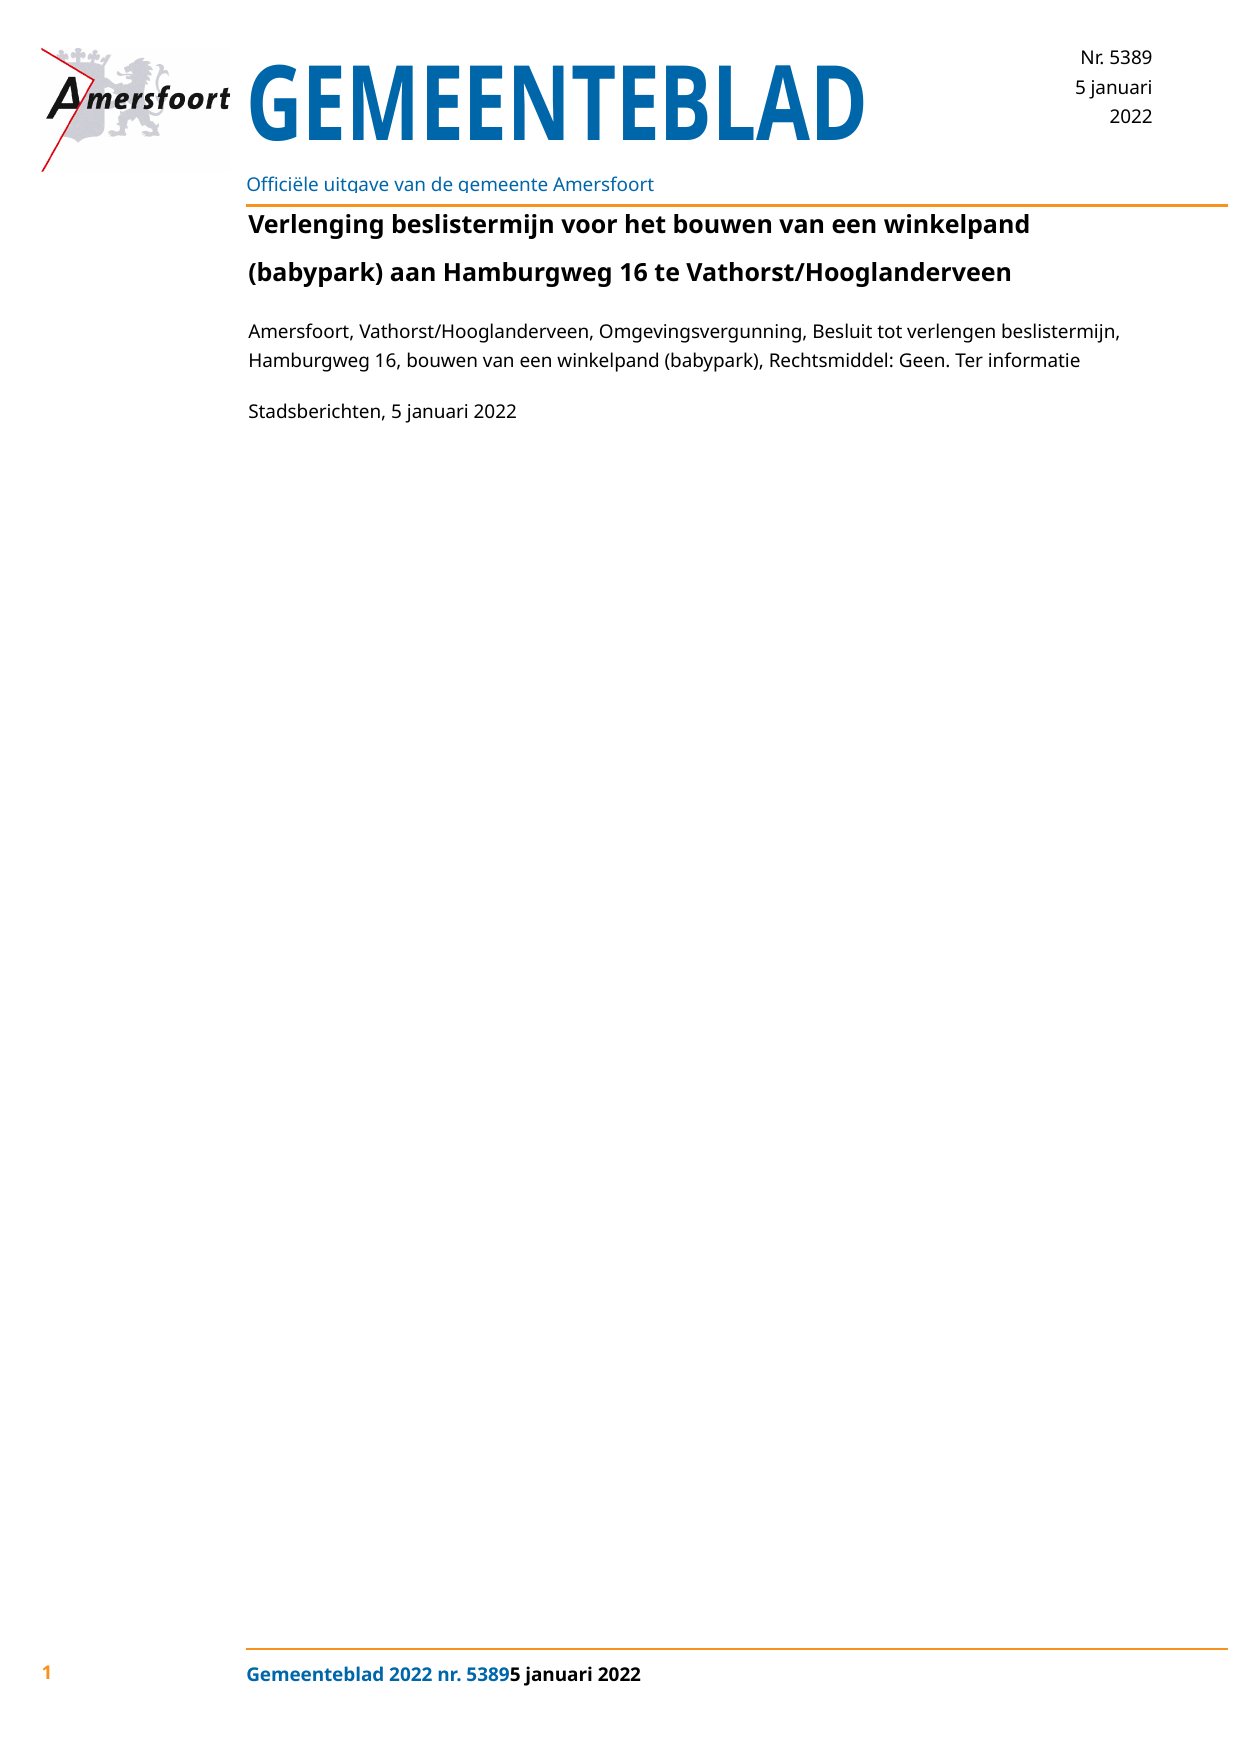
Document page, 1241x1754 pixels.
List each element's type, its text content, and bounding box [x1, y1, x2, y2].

text Amersfoort, Vathorst/Hooglanderveen, Omgevingsvergunning, Besluit tot verlengen beslistermijn, Hamburgweg 16, bouwen van een winkelpand (babypark), Rechtsmiddel: Geen. Ter informatie [248, 318, 1152, 373]
text Verlenging beslistermijn voor het bouwen van een winkelpand (babypark) aan Hamburgweg 16 te Vathorst/Hooglanderveen [248, 207, 1152, 288]
picture [41, 47, 231, 172]
text Stadsberichten, 5 januari 2022 [248, 398, 1152, 424]
